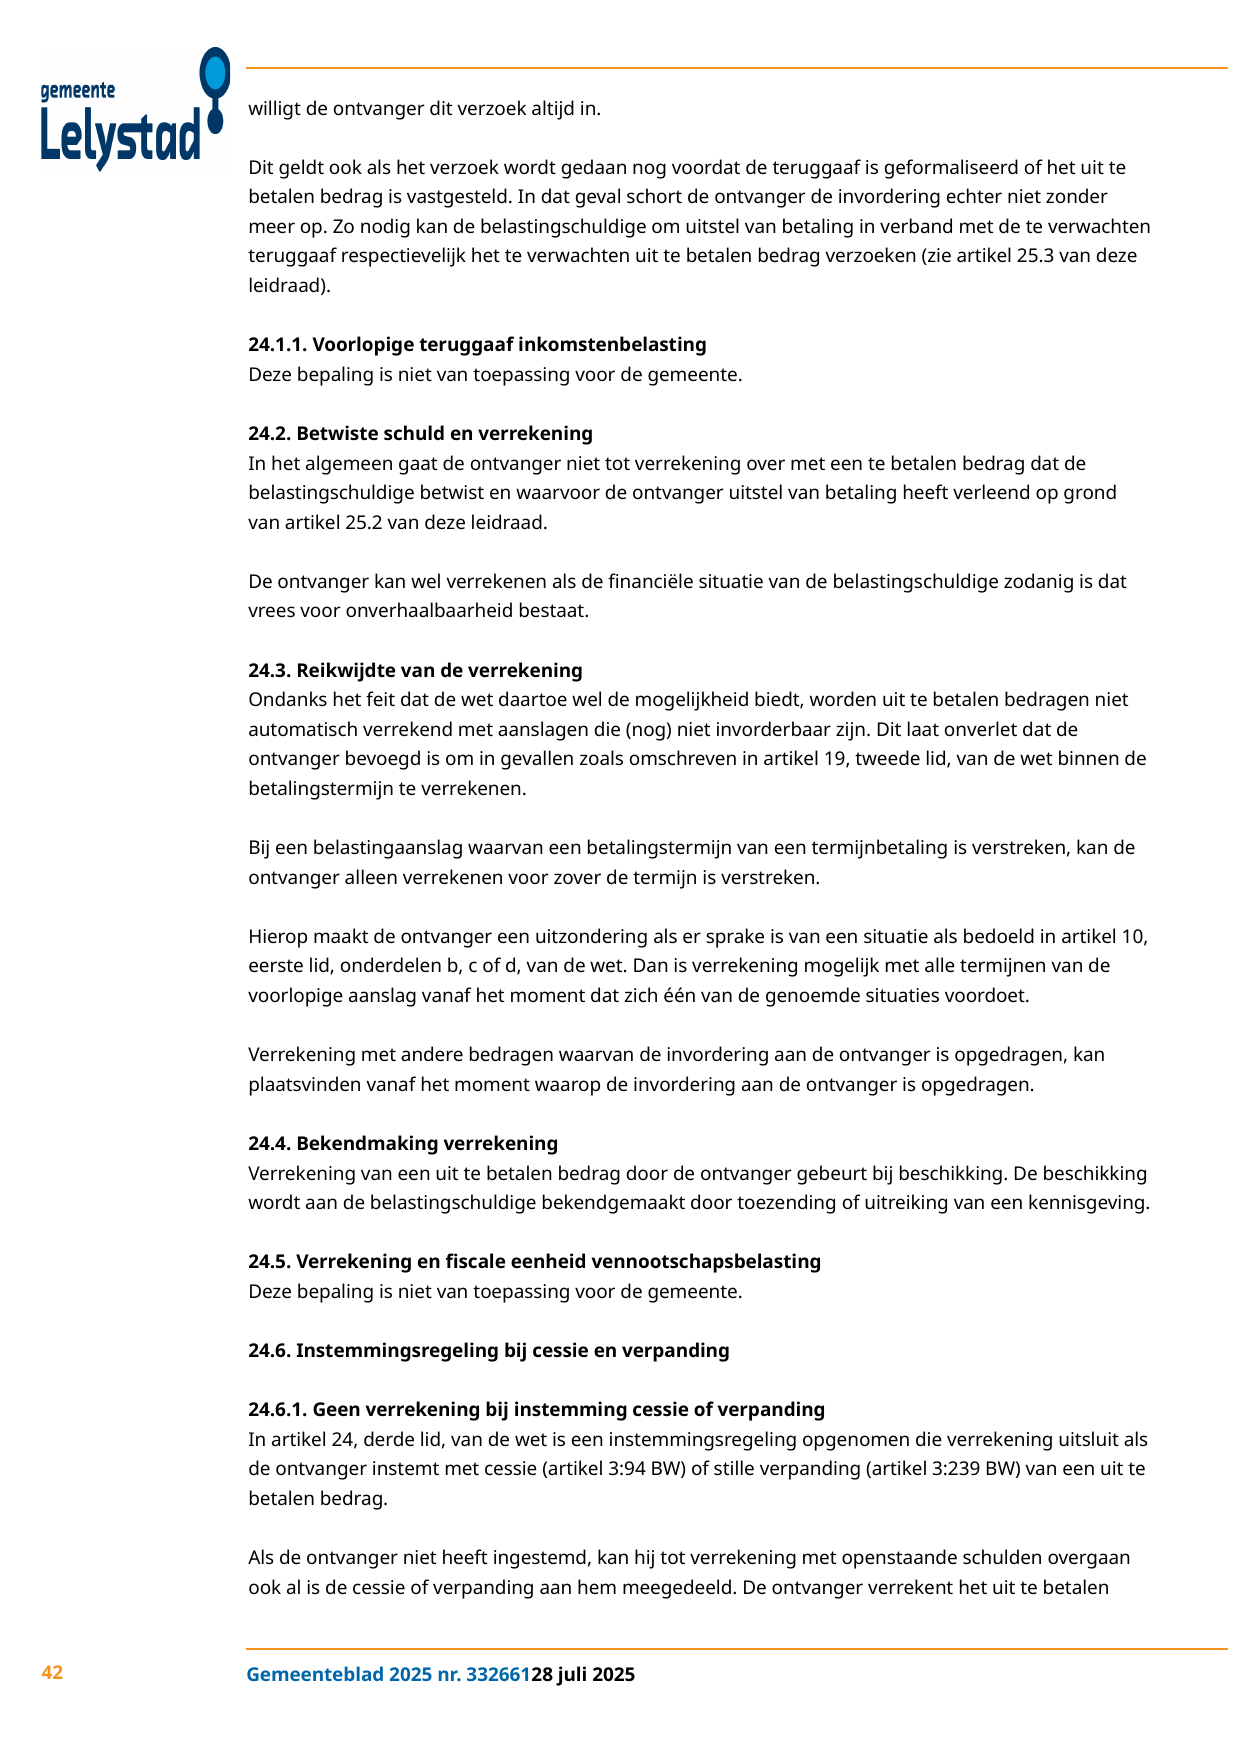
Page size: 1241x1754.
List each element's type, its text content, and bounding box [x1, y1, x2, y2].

text Bij een belastingaanslag waarvan een betalingstermijn van een termijnbetaling is verstreken, kan de ontvanger alleen verrekenen voor zover de termijn is verstreken. [248, 834, 1152, 890]
text 24.2. Betwiste schuld en verrekening [248, 420, 1152, 446]
text 24.6. Instemmingsregeling bij cessie en verpanding [248, 1337, 1152, 1363]
text Als de ontvanger niet heeft ingestemd, kan hij tot verrekening met openstaande schulden overgaan ook al is de cessie of verpanding aan hem meegedeeld. De ontvanger verrekent het uit te betalen [248, 1544, 1152, 1600]
text 24.1.1. Voorlopige teruggaaf inkomstenbelasting [248, 331, 1152, 357]
text Verrekening met andere bedragen waarvan de invordering aan de ontvanger is opgedragen, kan plaatsvinden vanaf het moment waarop de invordering aan de ontvanger is opgedragen. [248, 1041, 1152, 1097]
text In artikel 24, derde lid, van de wet is een instemmingsregeling opgenomen die verrekening uitsluit als de ontvanger instemt met cessie (artikel 3:94 BW) of stille verpanding (artikel 3:239 BW) van een uit te betalen bedrag. [248, 1426, 1152, 1511]
text 24.3. Reikwijdte van de verrekening [248, 657, 1152, 683]
text 24.5. Verrekening en fiscale eenheid vennootschapsbelasting [248, 1248, 1152, 1274]
text willigt de ontvanger dit verzoek altijd in. [248, 95, 1152, 121]
text Deze bepaling is niet van toepassing voor de gemeente. [248, 361, 1152, 387]
text 24.6.1. Geen verrekening bij instemming cessie of verpanding [248, 1396, 1152, 1422]
text In het algemeen gaat de ontvanger niet tot verrekening over met een te betalen bedrag dat de belastingschuldige betwist en waarvoor de ontvanger uitstel van betaling heeft verleend op grond van artikel 25.2 van deze leidraad. [248, 450, 1152, 535]
text Hierop maakt de ontvanger een uitzondering als er sprake is van een situatie als bedoeld in artikel 10, eerste lid, onderdelen b, c of d, van de wet. Dan is verrekening mogelijk met alle termijnen van de voorlopige aanslag vanaf het moment dat zich één van de genoemde situaties voordoet. [248, 923, 1152, 1008]
text De ontvanger kan wel verrekenen als de financiële situatie van de belastingschuldige zodanig is dat vrees voor onverhaalbaarheid bestaat. [248, 568, 1152, 623]
picture [41, 47, 231, 172]
text Dit geldt ook als het verzoek wordt gedaan nog voordat de teruggaaf is geformaliseerd of het uit te betalen bedrag is vastgesteld. In dat geval schort de ontvanger de invordering echter niet zonder meer op. Zo nodig kan de belastingschuldige om uitstel van betaling in verband met de te verwachten teruggaaf respectievelijk het te verwachten uit te betalen bedrag verzoeken (zie artikel 25.3 van deze leidraad). [248, 154, 1152, 298]
text Deze bepaling is niet van toepassing voor de gemeente. [248, 1278, 1152, 1304]
text Ondanks het feit dat de wet daartoe wel de mogelijkheid biedt, worden uit te betalen bedragen niet automatisch verrekend met aanslagen die (nog) niet invorderbaar zijn. Dit laat onverlet dat de ontvanger bevoegd is om in gevallen zoals omschreven in artikel 19, tweede lid, van de wet binnen de betalingstermijn te verrekenen. [248, 686, 1152, 801]
text Verrekening van een uit te betalen bedrag door de ontvanger gebeurt bij beschikking. De beschikking wordt aan de belastingschuldige bekendgemaakt door toezending of uitreiking van een kennisgeving. [248, 1160, 1152, 1215]
text 24.4. Bekendmaking verrekening [248, 1130, 1152, 1156]
